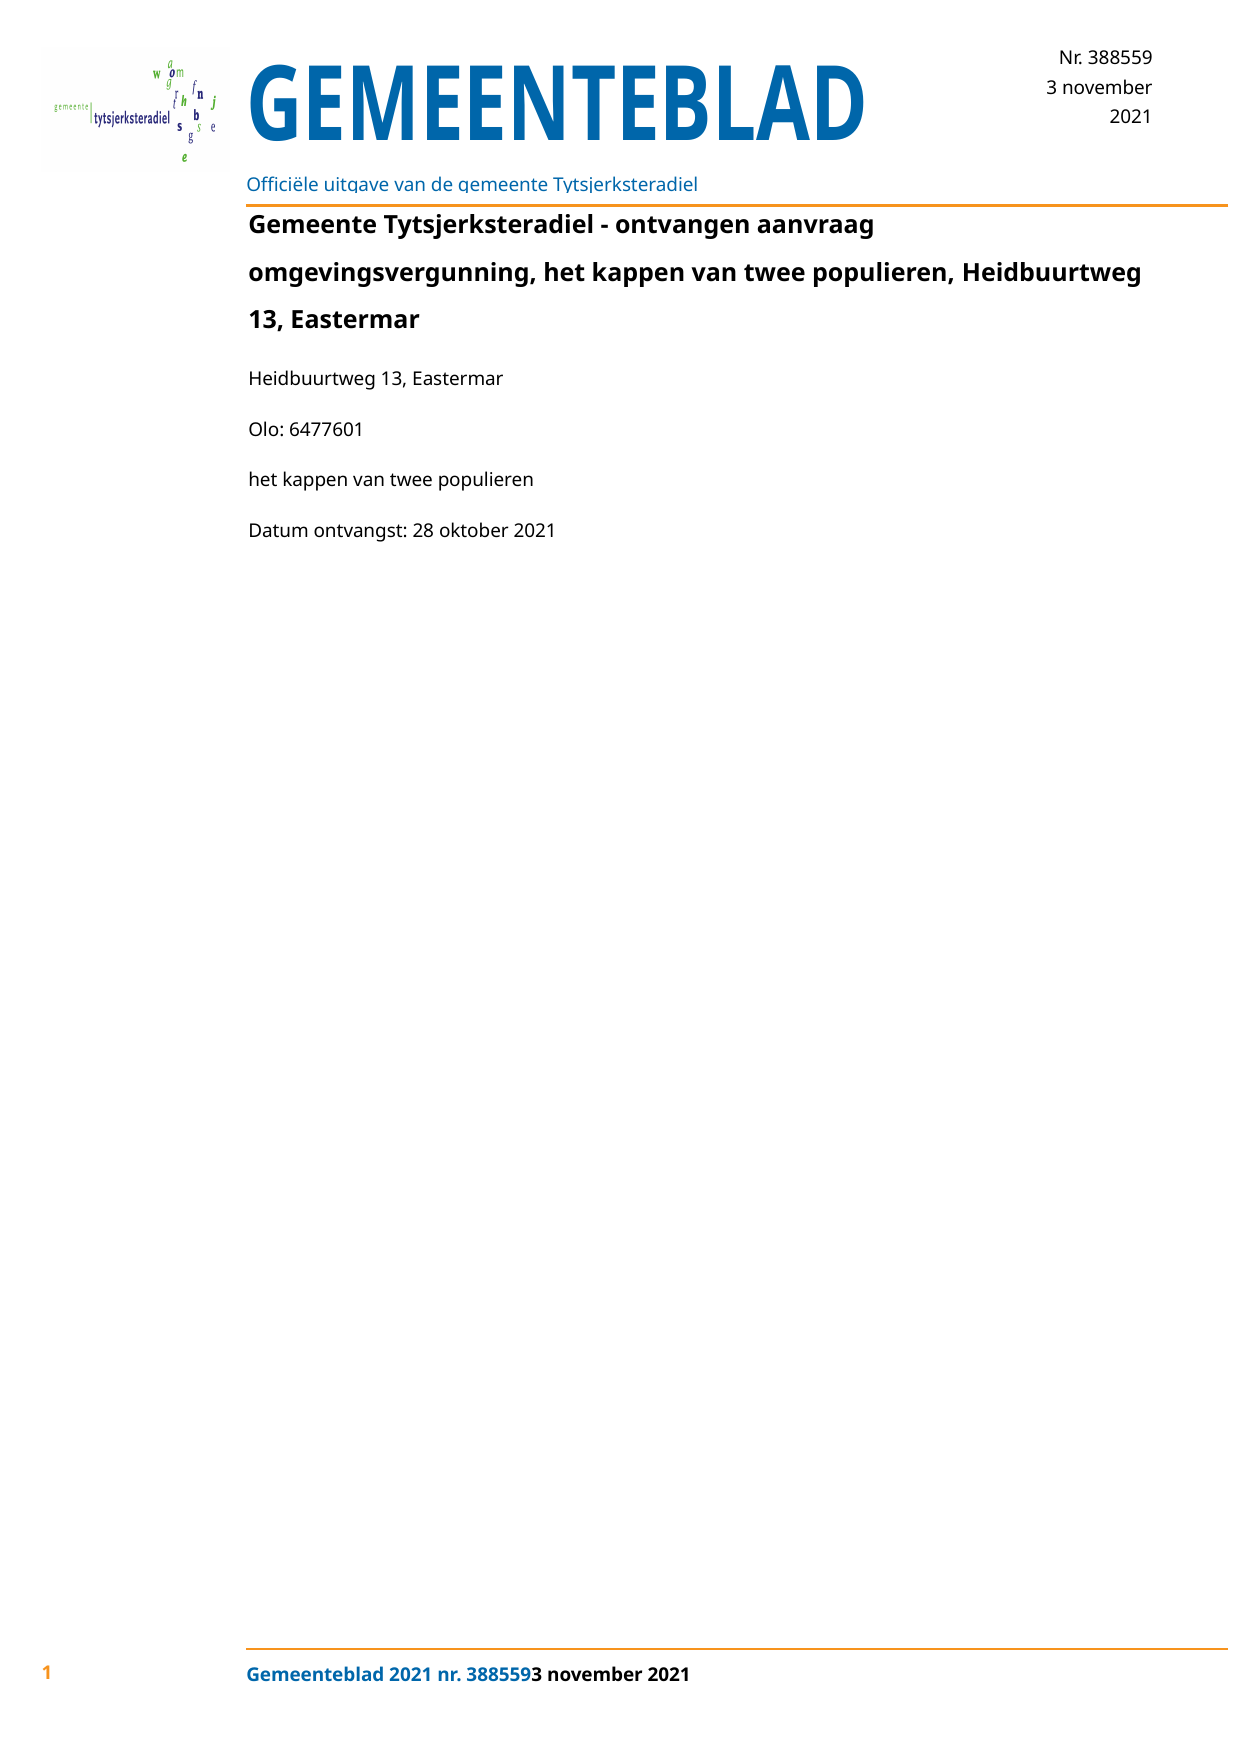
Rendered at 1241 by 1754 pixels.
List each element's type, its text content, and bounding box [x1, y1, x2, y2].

text Gemeente Tytsjerksteradiel - ontvangen aanvraag omgevingsvergunning, het kappen van twee populieren, Heidbuurtweg 13, Eastermar [248, 207, 1152, 336]
text het kappen van twee populieren [248, 466, 1152, 492]
text Datum ontvangst: 28 oktober 2021 [248, 517, 1152, 542]
text Olo: 6477601 [248, 416, 1152, 442]
text Heidbuurtweg 13, Eastermar [248, 366, 1152, 391]
picture [41, 47, 231, 172]
